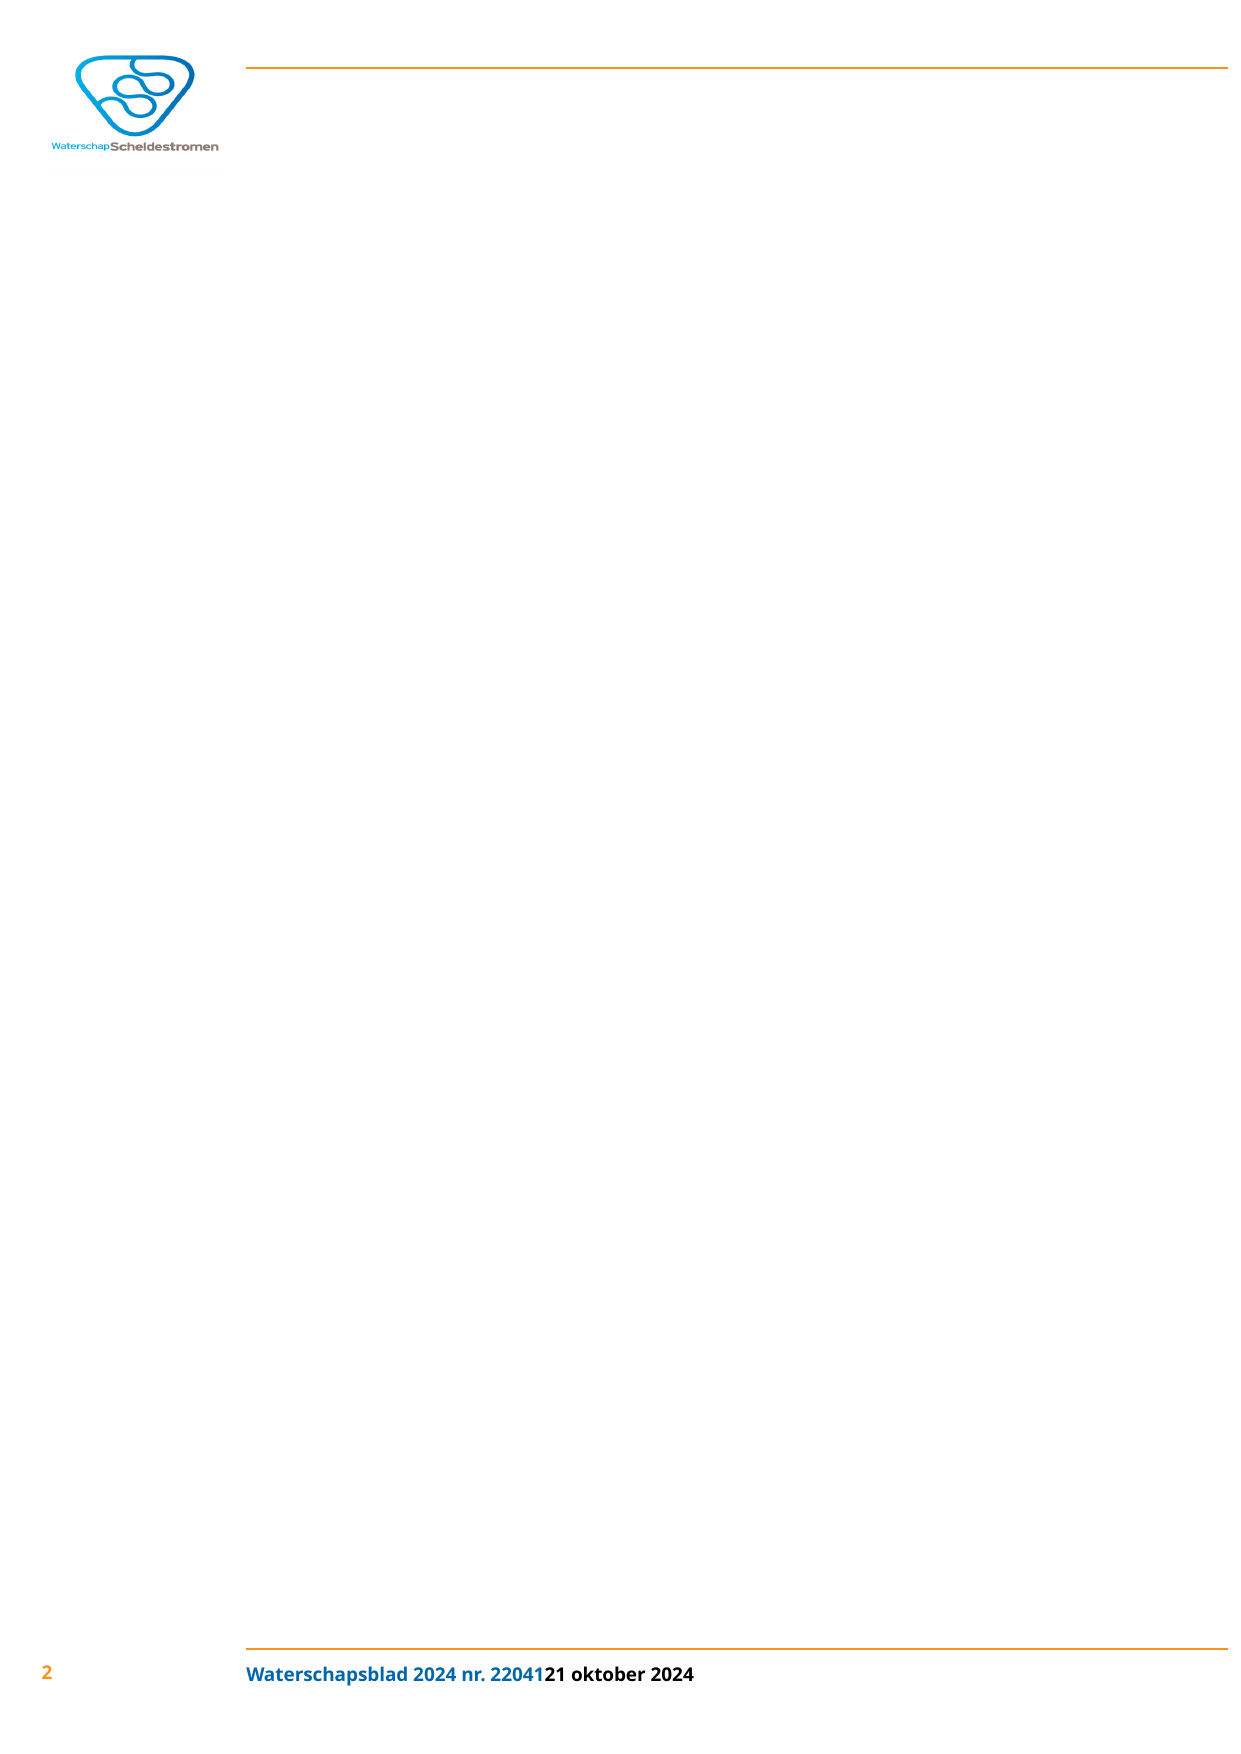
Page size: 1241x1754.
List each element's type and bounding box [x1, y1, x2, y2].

picture [41, 47, 231, 172]
